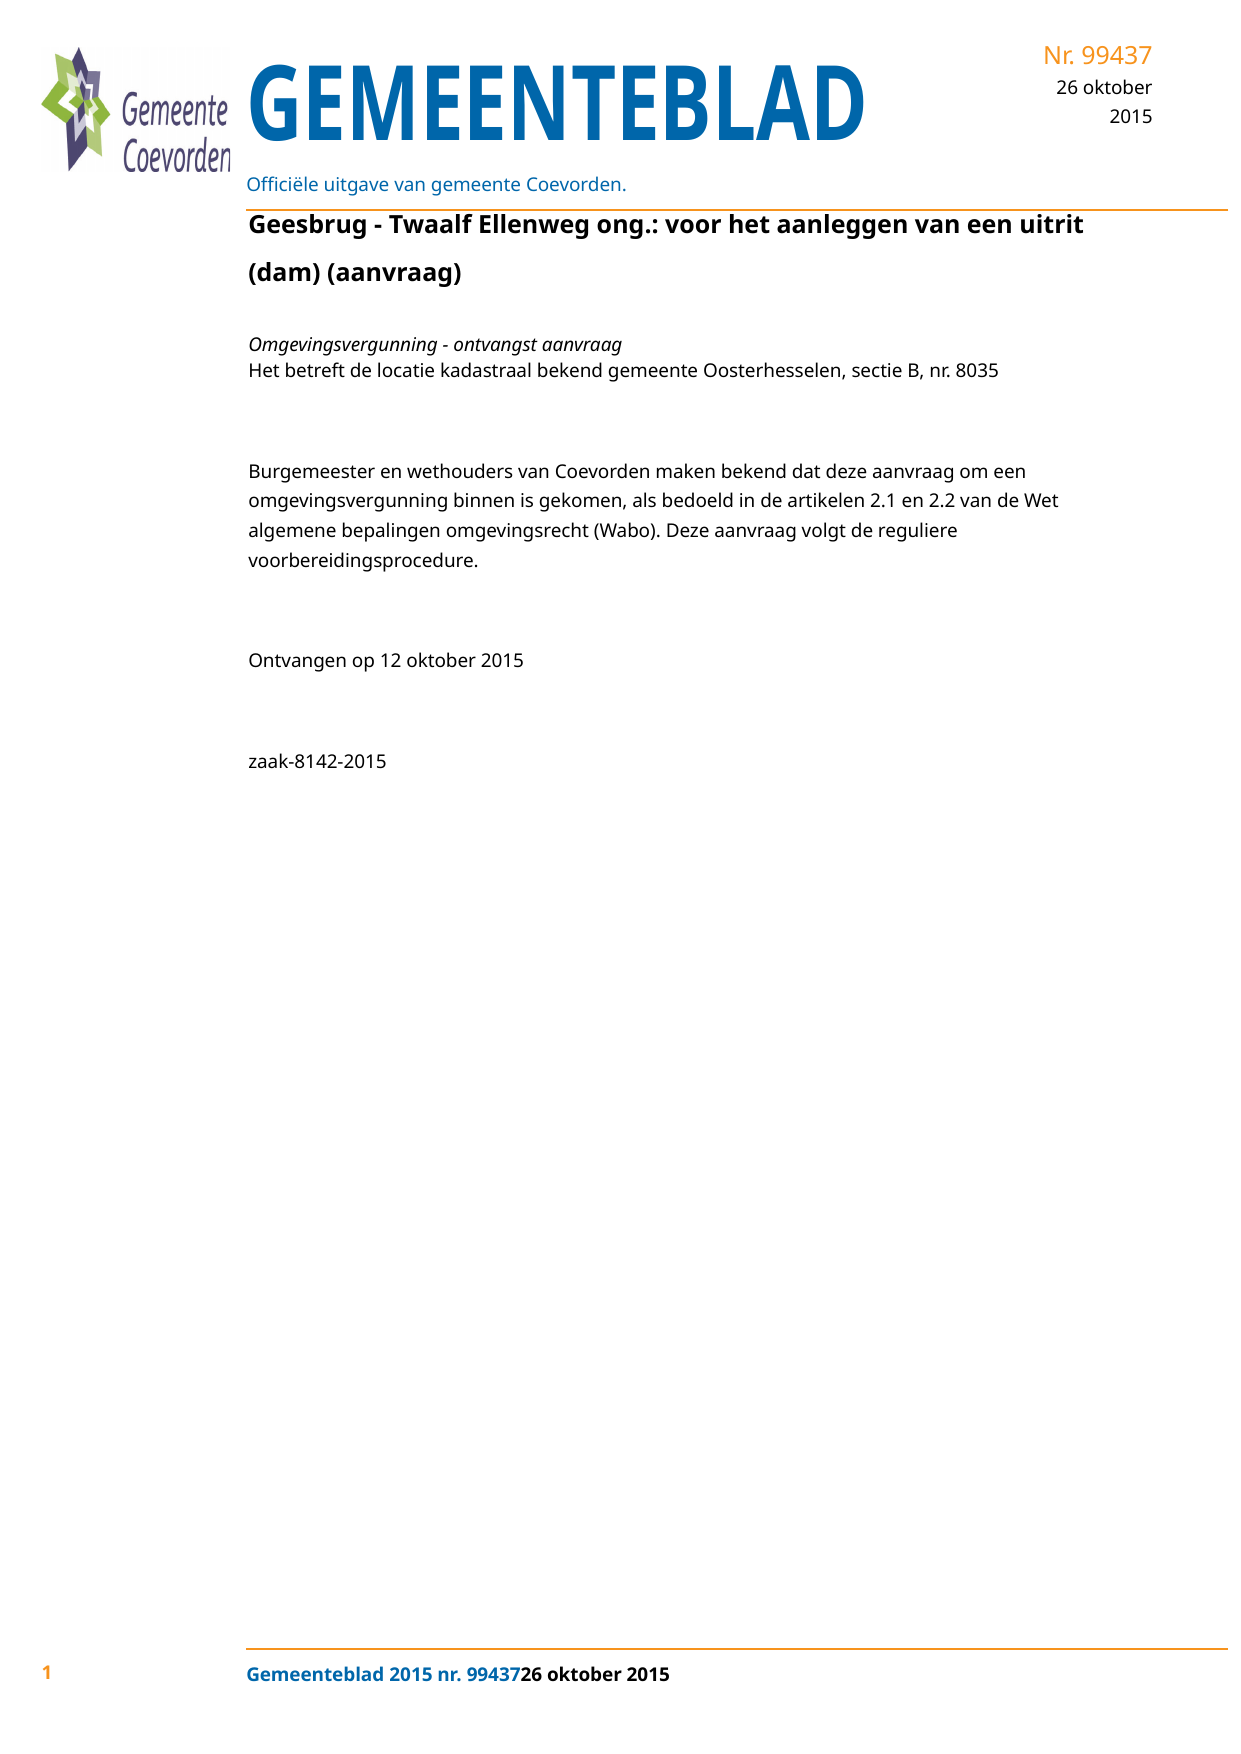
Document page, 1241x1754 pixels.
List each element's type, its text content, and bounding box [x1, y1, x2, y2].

picture [41, 47, 231, 172]
text Geesbrug - Twaalf Ellenweg ong.: voor het aanleggen van een uitrit (dam) (aanvraag) [248, 211, 1152, 288]
text Ontvangen op 12 oktober 2015 [248, 648, 1152, 673]
text Burgemeester en wethouders van Coevorden maken bekend dat deze aanvraag om een omgevingsvergunning binnen is gekomen, als bedoeld in de artikelen 2.1 en 2.2 van de Wet algemene bepalingen omgevingsrecht (Wabo). Deze aanvraag volgt de reguliere voorbereidingsprocedure. [248, 458, 1152, 572]
text zaak-8142-2015 [248, 748, 1152, 774]
text Omgevingsvergunning - ontvangst aanvraag [248, 331, 1152, 357]
text Het betreft de locatie kadastraal bekend gemeente Oosterhesselen, sectie B, nr. 8035 [248, 357, 1152, 383]
